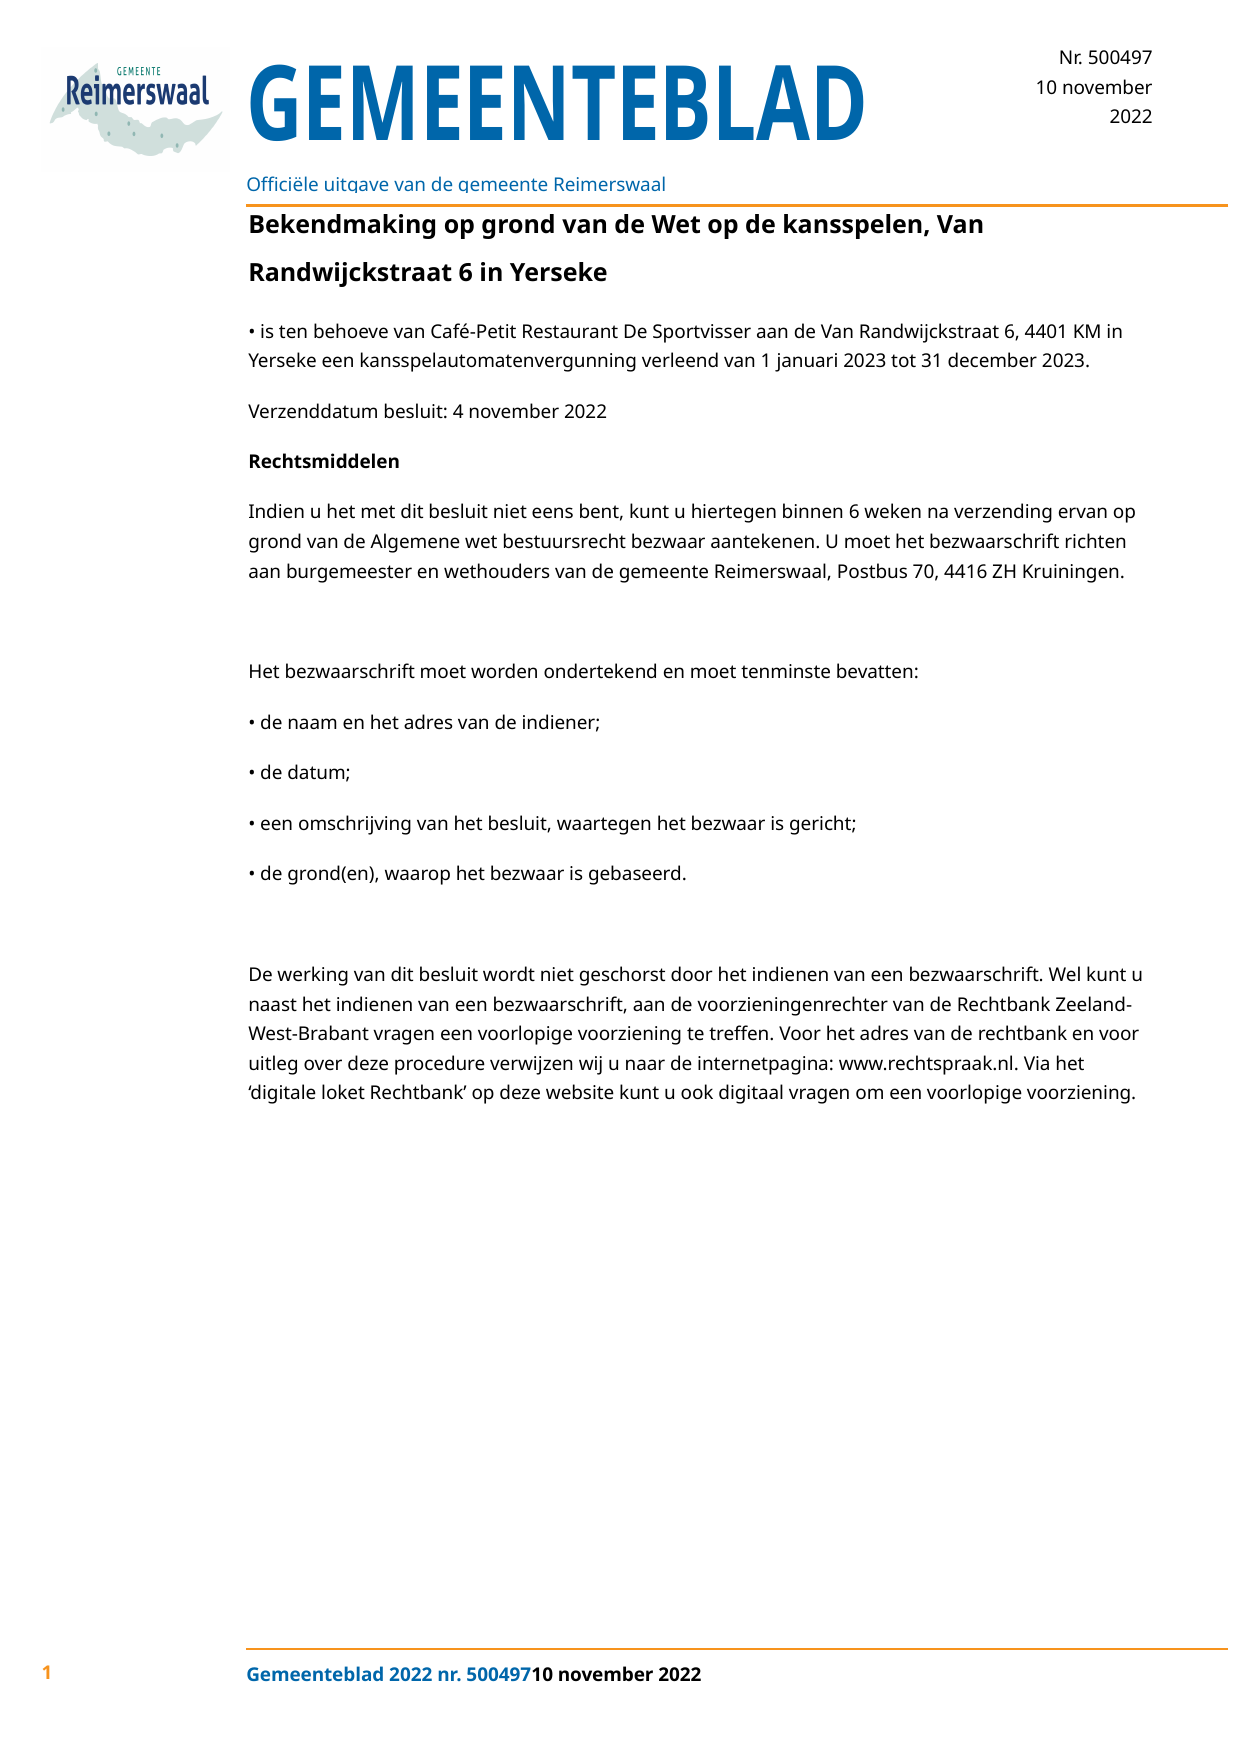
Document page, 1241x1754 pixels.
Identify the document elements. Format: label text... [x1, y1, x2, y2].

text • de datum; [248, 759, 1152, 785]
text • de naam en het adres van de indiener; [248, 709, 1152, 735]
text De werking van dit besluit wordt niet geschorst door het indienen van een bezwaarschrift. Wel kunt u naast het indienen van een bezwaarschrift, aan de voorzieningenrechter van de Rechtbank Zeeland-West-Brabant vragen een voorlopige voorziening te treffen. Voor het adres van de rechtbank en voor uitleg over deze procedure verwijzen wij u naar de internetpagina: www.rechtspraak.nl. Via het ‘digitale loket Rechtbank’ op deze website kunt u ook digitaal vragen om een voorlopige voorziening. [248, 961, 1152, 1105]
text Bekendmaking op grond van de Wet op de kansspelen, Van Randwijckstraat 6 in Yerseke [248, 207, 1152, 288]
picture [41, 47, 231, 172]
text • een omschrijving van het besluit, waartegen het bezwaar is gericht; [248, 810, 1152, 836]
text Het bezwaarschrift moet worden ondertekend en moet tenminste bevatten: [248, 659, 1152, 684]
text • is ten behoeve van Café-Petit Restaurant De Sportvisser aan de Van Randwijckstraat 6, 4401 KM in Yerseke een kansspelautomatenvergunning verleend van 1 januari 2023 tot 31 december 2023. [248, 318, 1152, 373]
text Verzenddatum besluit: 4 november 2022‎ [248, 398, 1152, 424]
text Indien u het met dit besluit niet eens bent, kunt u hiertegen binnen 6 weken na verzending ervan op grond van de Algemene wet bestuursrecht bezwaar aantekenen. U moet het bezwaarschrift richten aan burgemeester en wethouders van de gemeente Reimerswaal, Postbus 70, 4416 ZH Kruiningen. [248, 499, 1152, 584]
text Rechtsmiddelen [248, 448, 1152, 474]
text • de grond(en), waarop het bezwaar is gebaseerd. [248, 860, 1152, 886]
